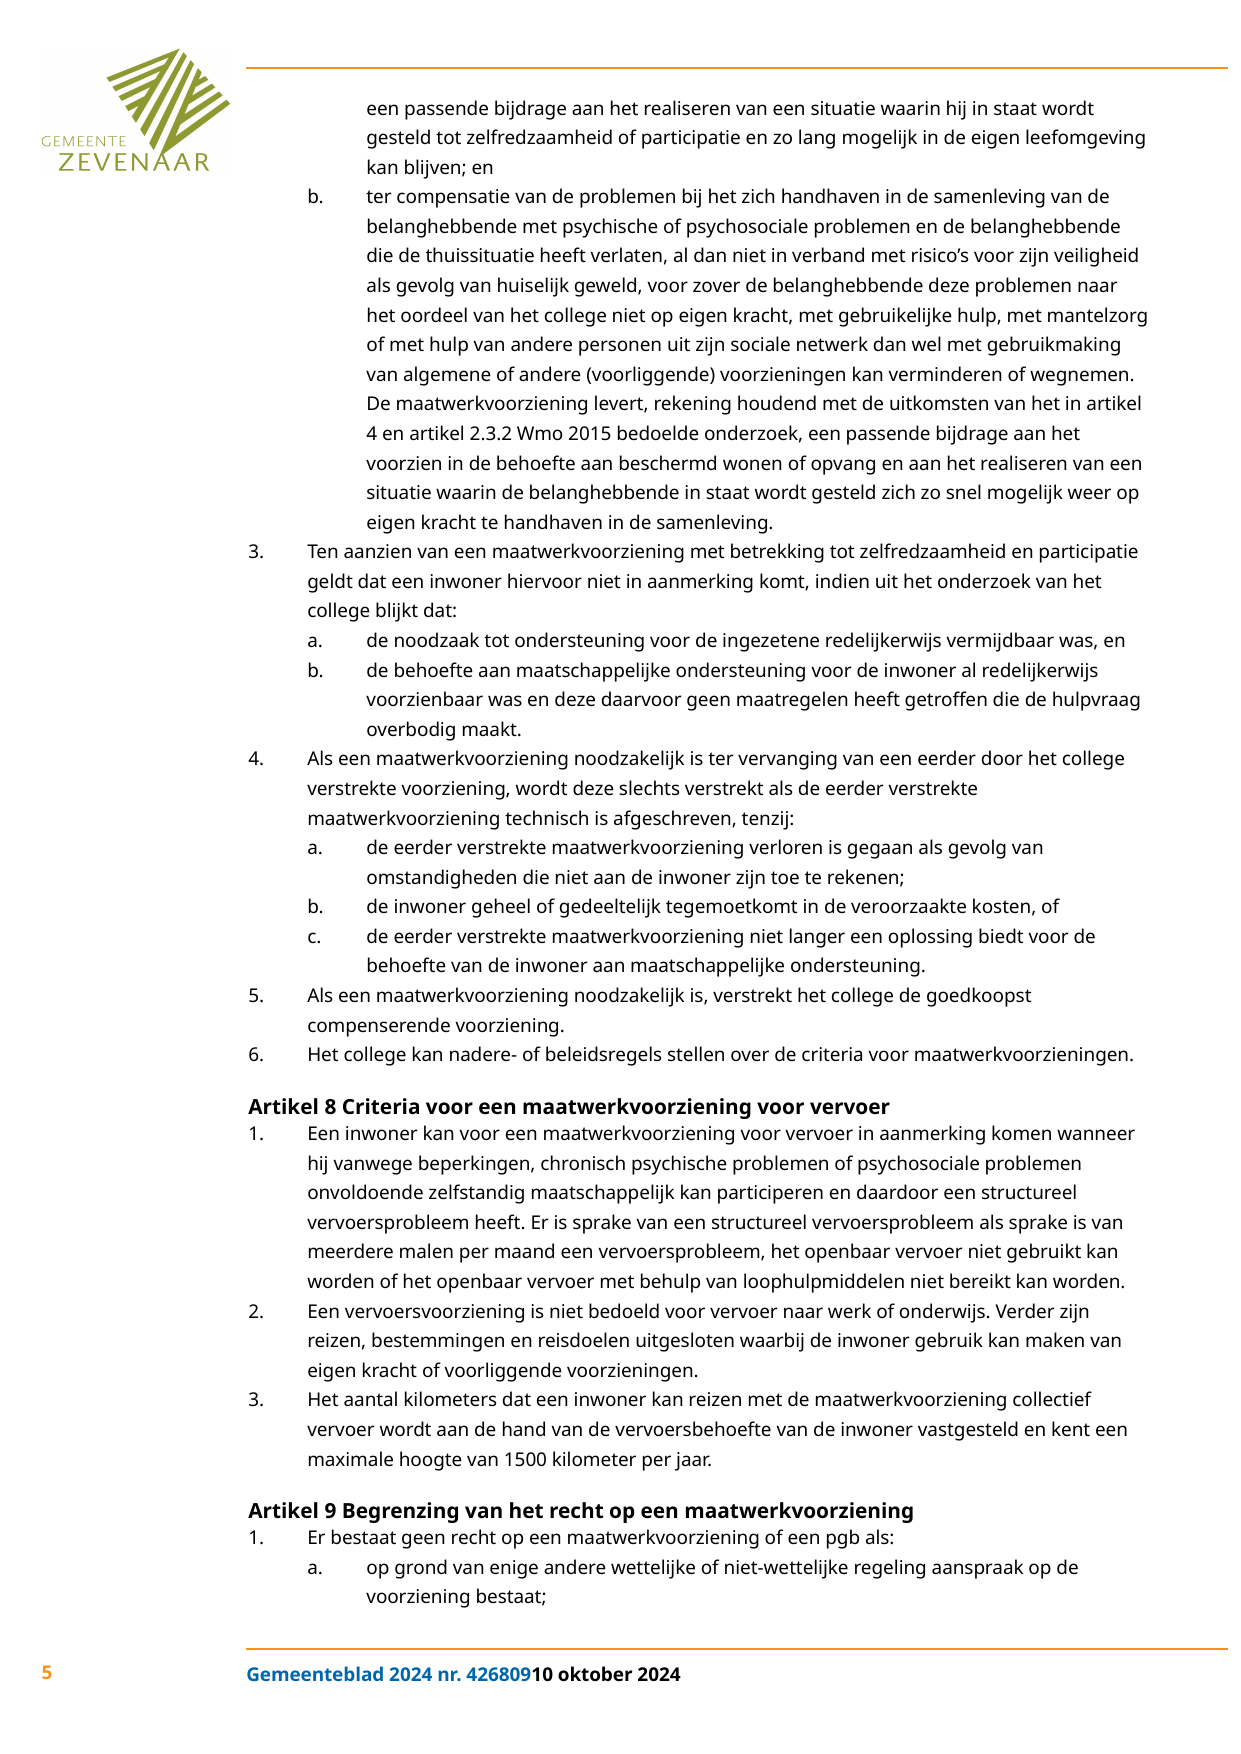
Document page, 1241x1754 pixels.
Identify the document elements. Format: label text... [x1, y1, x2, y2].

list Er bestaat geen recht op een maatwerkvoorziening of een pgb als: [248, 1524, 1152, 1550]
list Het aantal kilometers dat een inwoner kan reizen met de maatwerkvoorziening collectief vervoer wordt aan de hand van de vervoersbehoefte van de inwoner vastgesteld en kent een maximale hoogte van 1500 kilometer per jaar. [248, 1387, 1152, 1471]
list Een inwoner kan voor een maatwerkvoorziening voor vervoer in aanmerking komen wanneer hij vanwege beperkingen, chronisch psychische problemen of psychosociale problemen onvoldoende zelfstandig maatschappelijk kan participeren en daardoor een structureel vervoersprobleem heeft. Er is sprake van een structureel vervoersprobleem als sprake is van meerdere malen per maand een vervoersprobleem, het openbaar vervoer niet gebruikt kan worden of het openbaar vervoer met behulp van loophulpmiddelen niet bereikt kan worden. [248, 1120, 1152, 1294]
list de noodzaak tot ondersteuning voor de ingezetene redelijkerwijs vermijdbaar was, en [307, 627, 1152, 653]
text Artikel 9 Begrenzing van het recht op een maatwerkvoorziening [248, 1496, 1152, 1524]
list de eerder verstrekte maatwerkvoorziening niet langer een oplossing biedt voor de behoefte van de inwoner aan maatschappelijke ondersteuning. [307, 923, 1152, 978]
list de inwoner geheel of gedeeltelijk tegemoetkomt in de veroorzaakte kosten, of [307, 893, 1152, 919]
list Ten aanzien van een maatwerkvoorziening met betrekking tot zelfredzaamheid en participatie geldt dat een inwoner hiervoor niet in aanmerking komt, indien uit het onderzoek van het college blijkt dat: [248, 538, 1152, 623]
list Het college kan nadere- of beleidsregels stellen over de criteria voor maatwerkvoorzieningen. [248, 1041, 1152, 1067]
list Als een maatwerkvoorziening noodzakelijk is, verstrekt het college de goedkoopst compenserende voorziening. [248, 982, 1152, 1038]
picture [41, 47, 231, 172]
text Artikel 8 Criteria voor een maatwerkvoorziening voor vervoer [248, 1092, 1152, 1120]
list Als een maatwerkvoorziening noodzakelijk is ter vervanging van een eerder door het college verstrekte voorziening, wordt deze slechts verstrekt als de eerder verstrekte maatwerkvoorziening technisch is afgeschreven, tenzij: [248, 746, 1152, 831]
list op grond van enige andere wettelijke of niet-wettelijke regeling aanspraak op de voorziening bestaat; [307, 1554, 1152, 1609]
list Een vervoersvoorziening is niet bedoeld voor vervoer naar werk of onderwijs. Verder zijn reizen, bestemmingen en reisdoelen uitgesloten waarbij de inwoner gebruik kan maken van eigen kracht of voorliggende voorzieningen. [248, 1298, 1152, 1383]
list de behoefte aan maatschappelijke ondersteuning voor de inwoner al redelijkerwijs voorzienbaar was en deze daarvoor geen maatregelen heeft getroffen die de hulpvraag overbodig maakt. [307, 657, 1152, 742]
list een passende bijdrage aan het realiseren van een situatie waarin hij in staat wordt gesteld tot zelfredzaamheid of participatie en zo lang mogelijk in de eigen leefomgeving kan blijven; en [307, 95, 1152, 180]
list ter compensatie van de problemen bij het zich handhaven in de samenleving van de belanghebbende met psychische of psychosociale problemen en de belanghebbende die de thuissituatie heeft verlaten, al dan niet in verband met risico’s voor zijn veiligheid als gevolg van huiselijk geweld, voor zover de belanghebbende deze problemen naar het oordeel van het college niet op eigen kracht, met gebruikelijke hulp, met mantelzorg of met hulp van andere personen uit zijn sociale netwerk dan wel met gebruikmaking van algemene of andere (voorliggende) voorzieningen kan verminderen of wegnemen. De maatwerkvoorziening levert, rekening houdend met de uitkomsten van het in artikel 4 en artikel 2.3.2 Wmo 2015 bedoelde onderzoek, een passende bijdrage aan het voorzien in de behoefte aan beschermd wonen of opvang en aan het realiseren van een situatie waarin de belanghebbende in staat wordt gesteld zich zo snel mogelijk weer op eigen kracht te handhaven in de samenleving. [307, 183, 1152, 535]
list de eerder verstrekte maatwerkvoorziening verloren is gegaan als gevolg van omstandigheden die niet aan de inwoner zijn toe te rekenen; [307, 834, 1152, 890]
